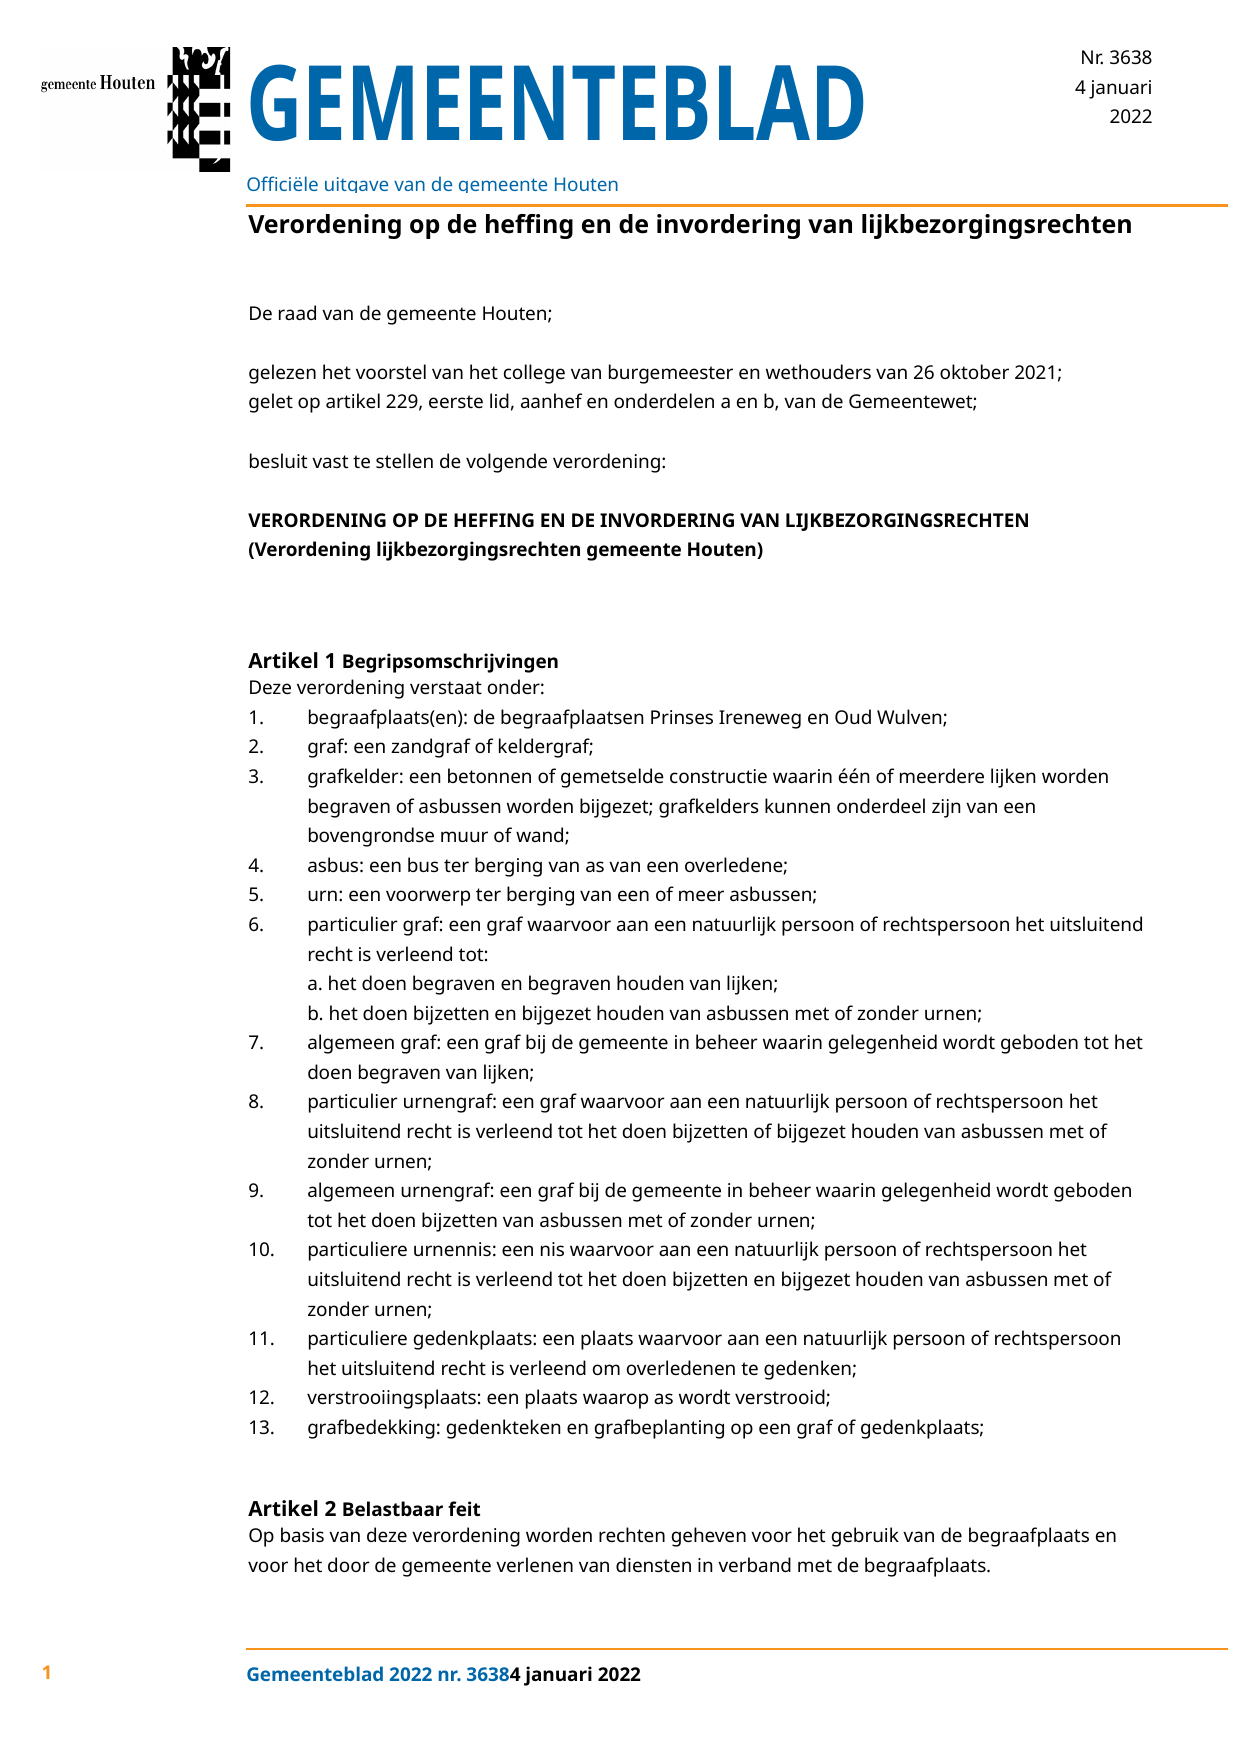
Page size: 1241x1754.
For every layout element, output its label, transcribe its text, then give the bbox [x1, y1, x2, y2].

text Artikel 2 Belastbaar feit [248, 1494, 1152, 1523]
list grafkelder: een betonnen of gemetselde constructie waarin één of meerdere lijken worden begraven of asbussen worden bijgezet; grafkelders kunnen onderdeel zijn van een bovengrondse muur of wand; [248, 763, 1152, 848]
text besluit vast te stellen de volgende verordening: [248, 448, 1152, 473]
text Op basis van deze verordening worden rechten geheven voor het gebruik van de begraafplaats en voor het door de gemeente verlenen van diensten in verband met de begraafplaats. [248, 1523, 1152, 1578]
text Artikel 1 Begripsomschrijvingen [248, 646, 1152, 674]
picture [41, 47, 231, 172]
list algemeen graf: een graf bij de gemeente in beheer waarin gelegenheid wordt geboden tot het doen begraven van lijken; [248, 1029, 1152, 1085]
list graf: een zandgraf of keldergraf; [248, 734, 1152, 759]
text (Verordening lijkbezorgingsrechten gemeente Houten) [248, 537, 1152, 562]
list particuliere gedenkplaats: een plaats waarvoor aan een natuurlijk persoon of rechtspersoon het uitsluitend recht is verleend om overledenen te gedenken; [248, 1325, 1152, 1381]
list asbus: een bus ter berging van as van een overledene; [248, 852, 1152, 878]
list b. het doen bijzetten en bijgezet houden van asbussen met of zonder urnen; [248, 1000, 1152, 1026]
list verstrooiingsplaats: een plaats waarop as wordt verstrooid; [248, 1384, 1152, 1410]
list particuliere urnennis: een nis waarvoor aan een natuurlijk persoon of rechtspersoon het uitsluitend recht is verleend tot het doen bijzetten en bijgezet houden van asbussen met of zonder urnen; [248, 1237, 1152, 1322]
list particulier graf: een graf waarvoor aan een natuurlijk persoon of rechtspersoon het uitsluitend recht is verleend tot: [248, 911, 1152, 967]
text gelezen het voorstel van het college van burgemeester en wethouders van 26 oktober 2021; [248, 359, 1152, 385]
text Deze verordening verstaat onder: [248, 674, 1152, 700]
text gelet op artikel 229, eerste lid, aanhef en onderdelen a en b, van de Gemeentewet; [248, 389, 1152, 414]
list algemeen urnengraf: een graf bij de gemeente in beheer waarin gelegenheid wordt geboden tot het doen bijzetten van asbussen met of zonder urnen; [248, 1177, 1152, 1233]
list urn: een voorwerp ter berging van een of meer asbussen; [248, 882, 1152, 907]
list begraafplaats(en): de begraafplaatsen Prinses Ireneweg en Oud Wulven; [248, 704, 1152, 730]
text VERORDENING OP DE HEFFING EN DE INVORDERING VAN LIJKBEZORGINGSRECHTEN [248, 507, 1152, 533]
list grafbedekking: gedenkteken en grafbeplanting op een graf of gedenkplaats; [248, 1414, 1152, 1440]
text Verordening op de heffing en de invordering van lijkbezorgingsrechten [248, 207, 1152, 241]
list a. het doen begraven en begraven houden van lijken; [248, 970, 1152, 996]
list particulier urnengraf: een graf waarvoor aan een natuurlijk persoon of rechtspersoon het uitsluitend recht is verleend tot het doen bijzetten of bijgezet houden van asbussen met of zonder urnen; [248, 1089, 1152, 1174]
text De raad van de gemeente Houten; [248, 300, 1152, 326]
